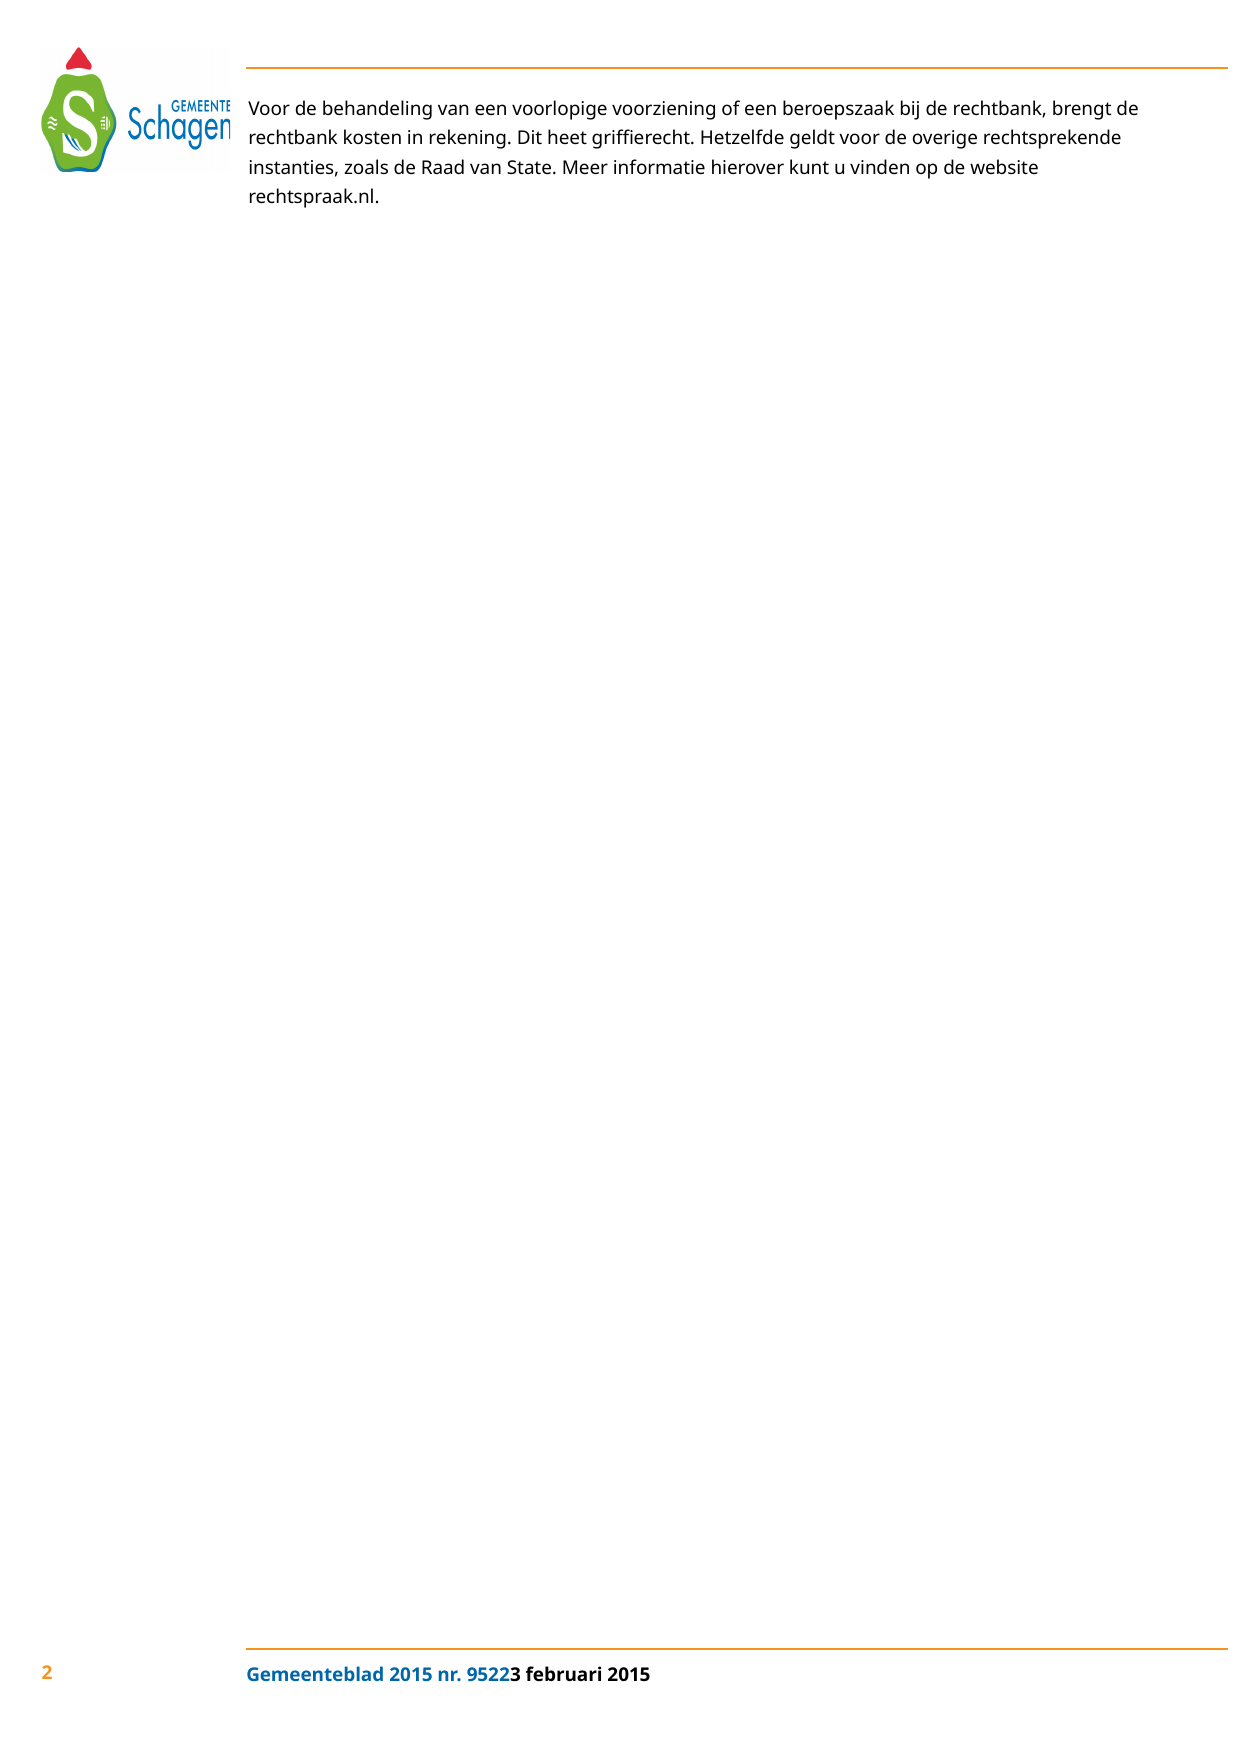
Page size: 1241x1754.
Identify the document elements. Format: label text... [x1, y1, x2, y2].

text Voor de behandeling van een voorlopige voorziening of een beroepszaak bij de rechtbank, brengt de rechtbank kosten in rekening. Dit heet griffierecht. Hetzelfde geldt voor de overige rechtsprekende instanties, zoals de Raad van State. Meer informatie hierover kunt u vinden op de website rechtspraak.nl. [248, 95, 1152, 209]
picture [41, 47, 231, 172]
